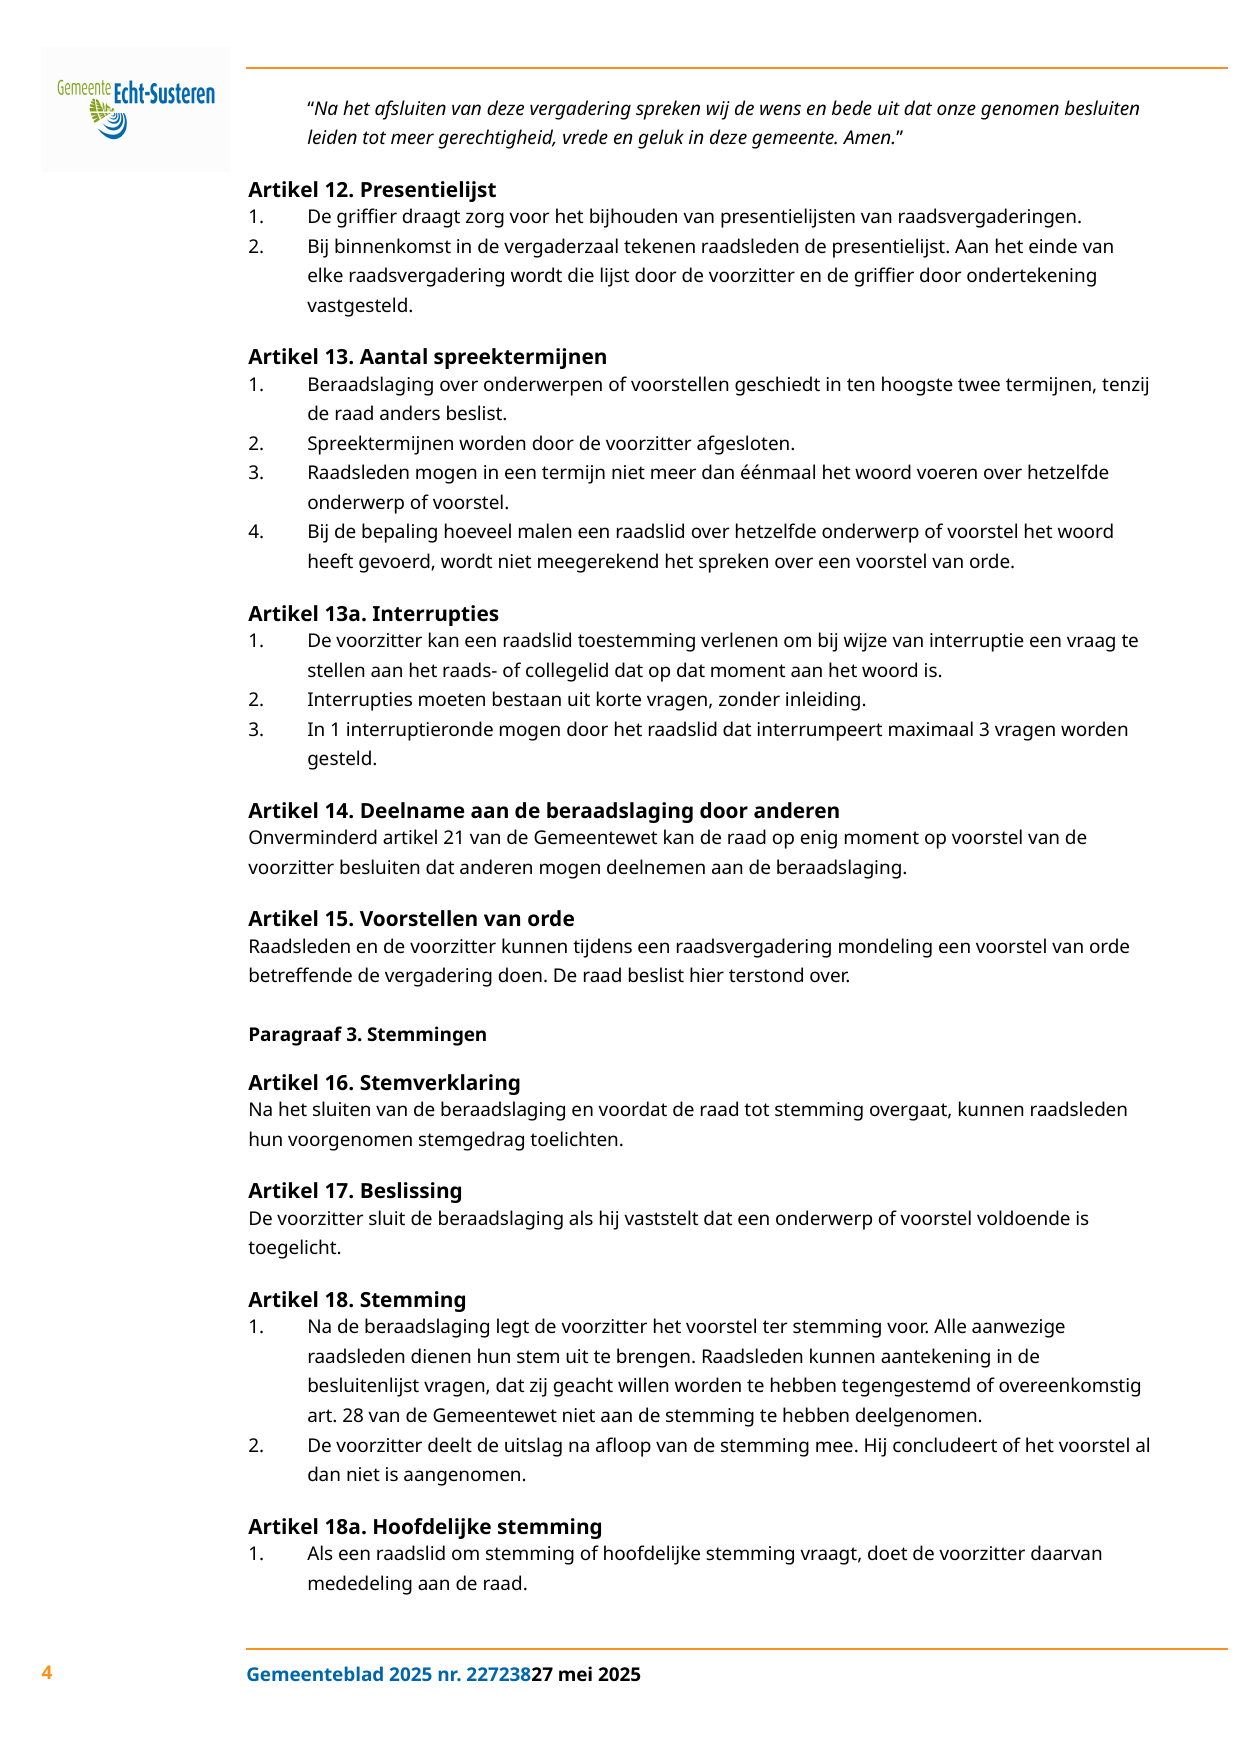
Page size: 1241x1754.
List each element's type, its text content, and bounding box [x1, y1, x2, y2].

list Interrupties moeten bestaan uit korte vragen, zonder inleiding. [248, 686, 1152, 712]
list Spreektermijnen worden door de voorzitter afgesloten. [248, 430, 1152, 456]
text Artikel 16. Stemverklaring [248, 1068, 1152, 1097]
text Artikel 17. Beslissing [248, 1177, 1152, 1205]
text Artikel 18a. Hoofdelijke stemming [248, 1512, 1152, 1540]
text Na het sluiten van de beraadslaging en voordat de raad tot stemming overgaat, kunnen raadsleden hun voorgenomen stemgedrag toelichten. [248, 1097, 1152, 1152]
text Raadsleden en de voorzitter kunnen tijdens een raadsvergadering mondeling een voorstel van orde betreffende de vergadering doen. De raad beslist hier terstond over. [248, 933, 1152, 988]
list Bij de bepaling hoeveel malen een raadslid over hetzelfde onderwerp of voorstel het woord heeft gevoerd, wordt niet meegerekend het spreken over een voorstel van orde. [248, 519, 1152, 574]
list De griffier draagt zorg voor het bijhouden van presentielijsten van raadsvergaderingen. [248, 203, 1152, 229]
list Na de beraadslaging legt de voorzitter het voorstel ter stemming voor. Alle aanwezige raadsleden dienen hun stem uit te brengen. Raadsleden kunnen aantekening in de besluitenlijst vragen, dat zij geacht willen worden te hebben tegengestemd of overeenkomstig art. 28 van de Gemeentewet niet aan de stemming te hebben deelgenomen. [248, 1313, 1152, 1428]
list In 1 interruptieronde mogen door het raadslid dat interrumpeert maximaal 3 vragen worden gesteld. [248, 716, 1152, 771]
text Artikel 15. Voorstellen van orde [248, 904, 1152, 933]
list De voorzitter deelt de uitslag na afloop van de stemming mee. Hij concludeert of het voorstel al dan niet is aangenomen. [248, 1432, 1152, 1487]
text Artikel 14. Deelname aan de beraadslaging door anderen [248, 796, 1152, 824]
text Artikel 18. Stemming [248, 1285, 1152, 1313]
text Artikel 12. Presentielijst [248, 175, 1152, 203]
list De voorzitter kan een raadslid toestemming verlenen om bij wijze van interruptie een vraag te stellen aan het raads- of collegelid dat op dat moment aan het woord is. [248, 627, 1152, 682]
list Als een raadslid om stemming of hoofdelijke stemming vraagt, doet de voorzitter daarvan mededeling aan de raad. [248, 1540, 1152, 1596]
list “Na het afsluiten van deze vergadering spreken wij de wens en bede uit dat onze genomen besluiten leiden tot meer gerechtigheid, vrede en geluk in deze gemeente. Amen.” [248, 95, 1152, 150]
list Beraadslaging over onderwerpen of voorstellen geschiedt in ten hoogste twee termijnen, tenzij de raad anders beslist. [248, 371, 1152, 426]
text Paragraaf 3. Stemmingen [248, 1022, 1152, 1047]
text De voorzitter sluit de beraadslaging als hij vaststelt dat een onderwerp of voorstel voldoende is toegelicht. [248, 1205, 1152, 1260]
list Bij binnenkomst in de vergaderzaal tekenen raadsleden de presentielijst. Aan het einde van elke raadsvergadering wordt die lijst door de voorzitter en de griffier door ondertekening vastgesteld. [248, 233, 1152, 318]
text Artikel 13. Aantal spreektermijnen [248, 342, 1152, 371]
text Artikel 13a. Interrupties [248, 599, 1152, 627]
text Onverminderd artikel 21 van de Gemeentewet kan de raad op enig moment op voorstel van de voorzitter besluiten dat anderen mogen deelnemen aan de beraadslaging. [248, 824, 1152, 880]
picture [41, 47, 231, 172]
list Raadsleden mogen in een termijn niet meer dan éénmaal het woord voeren over hetzelfde onderwerp of voorstel. [248, 459, 1152, 515]
